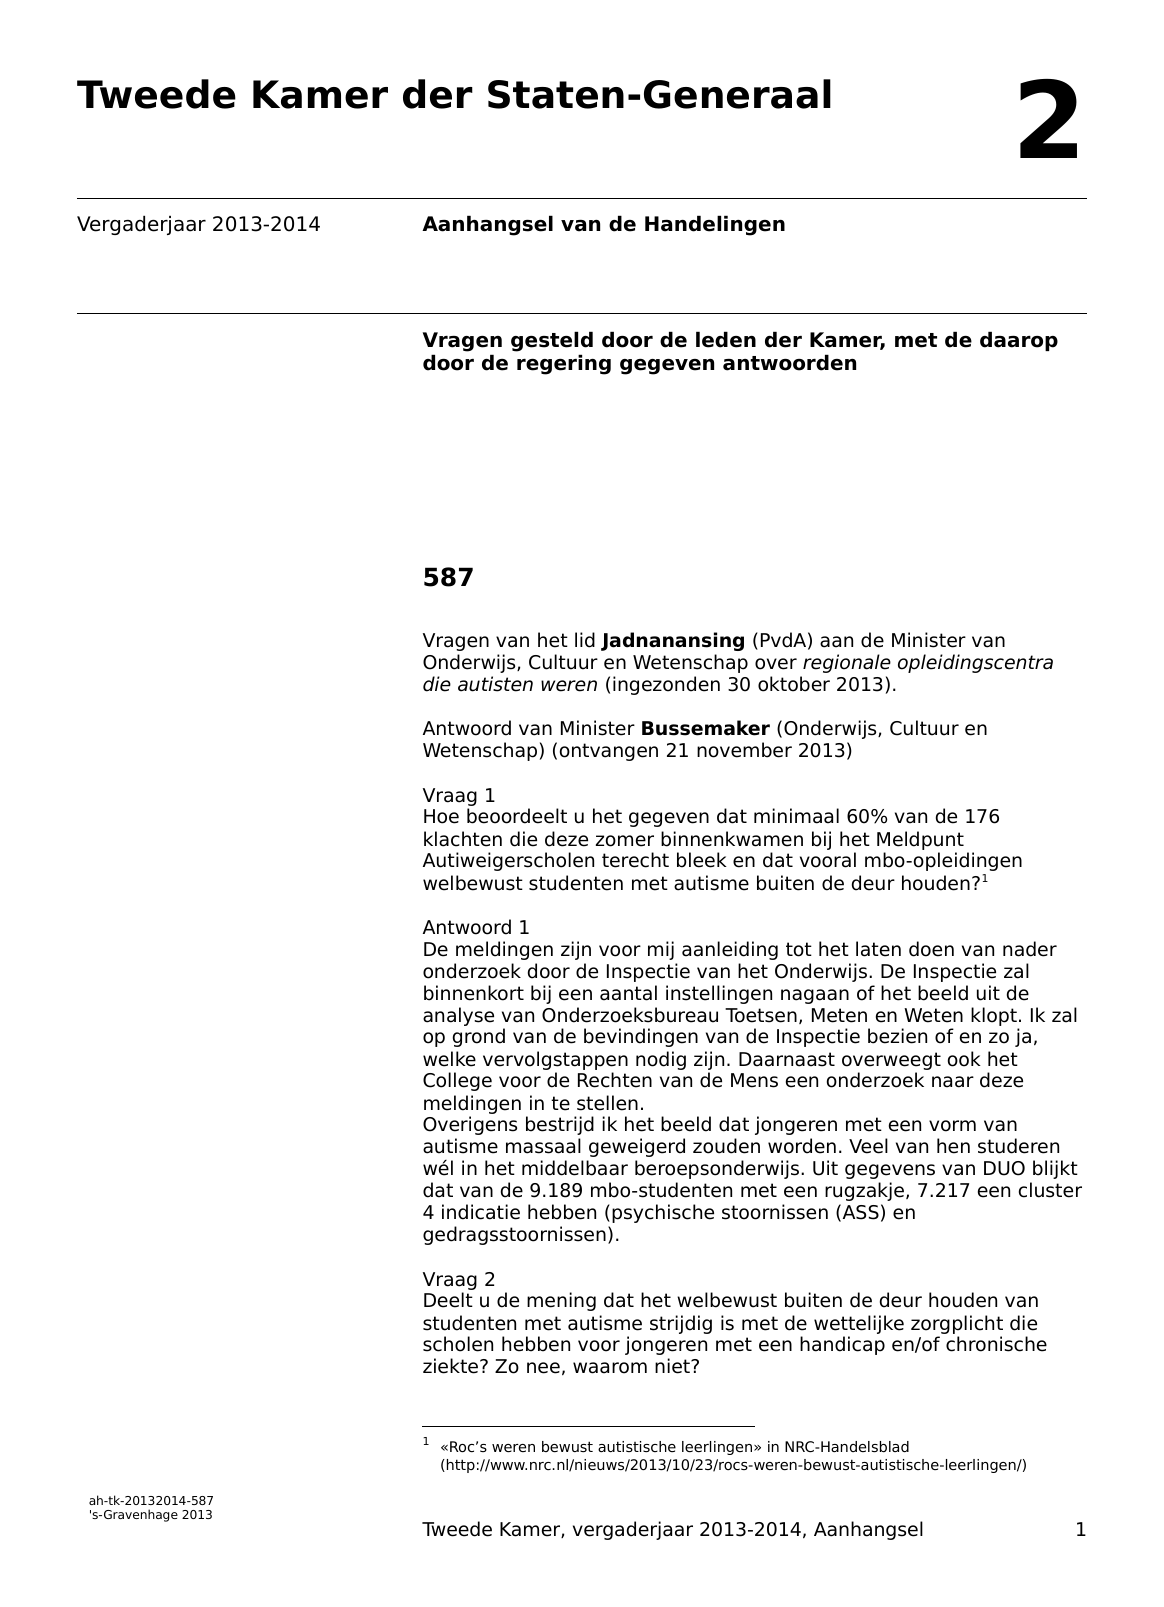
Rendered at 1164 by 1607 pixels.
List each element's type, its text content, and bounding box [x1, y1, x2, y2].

text Vraag 2 [422, 1268, 1087, 1290]
text Deelt u de mening dat het welbewust buiten de deur houden van studenten met autisme strijdig is met de wettelijke zorgplicht die scholen hebben voor jongeren met een handicap en/of chronische ziekte? Zo nee, waarom niet? [422, 1290, 1087, 1378]
text Overigens bestrijd ik het beeld dat jongeren met een vorm van autisme massaal geweigerd zouden worden. Veel van hen studeren wél in het middelbaar beroepsonderwijs. Uit gegevens van DUO blijkt dat van de 9.189 mbo-studenten met een rugzakje, 7.217 een cluster 4 indicatie hebben (psychische stoornissen (ASS) en gedragsstoornissen). [422, 1114, 1087, 1246]
text ah-tk-20132014-587 [88, 1494, 323, 1508]
text 587 [422, 563, 1087, 592]
text De meldingen zijn voor mij aanleiding tot het laten doen van nader onderzoek door de Inspectie van het Onderwijs. De Inspectie zal binnenkort bij een aantal instellingen nagaan of het beeld uit de analyse van Onderzoeksbureau Toetsen, Meten en Weten klopt. Ik zal op grond van de bevindingen van de Inspectie bezien of en zo ja, welke vervolgstappen nodig zijn. Daarnaast overweegt ook het College voor de Rechten van de Mens een onderzoek naar deze meldingen in te stellen. [422, 938, 1087, 1114]
table_header 2 [886, 59, 1087, 198]
text Hoe beoordeelt u het gegeven dat minimaal 60% van de 176 klachten die deze zomer binnenkwamen bij het Meldpunt Autiweigerscholen terecht bleek en dat vooral mbo-opleidingen welbewust studenten met autisme buiten de deur houden? [422, 806, 1087, 894]
text «Roc’s weren bewust autistische leerlingen» in NRC-Handelsblad (http://www.nrc.nl/nieuws/2013/10/23/rocs-weren-bewust-autistische-leerlingen/) [422, 1435, 1087, 1474]
table_cell Vergaderjaar 2013-2014 [77, 199, 422, 313]
text Antwoord 1 [422, 917, 1087, 938]
text Vragen van het lid Jadnanansing (PvdA) aan de Minister van Onderwijs, Cultuur en Wetenschap over regionale opleidingscentra die autisten weren (ingezonden 30 oktober 2013). [422, 630, 1087, 696]
text 's-Gravenhage 2013 [88, 1508, 323, 1522]
text Vraag 1 [422, 784, 1087, 806]
table_header Tweede Kamer der Staten-Generaal [77, 59, 886, 198]
table_cell Vragen gesteld door de leden der Kamer, met de daarop door de regering gegeven antwoorden [422, 314, 1087, 375]
table_cell Aanhangsel van de Handelingen [422, 199, 1087, 313]
text Antwoord van Minister Bussemaker (Onderwijs, Cultuur en Wetenschap) (ontvangen 21 november 2013) [422, 718, 1087, 762]
table_cell [77, 314, 422, 375]
